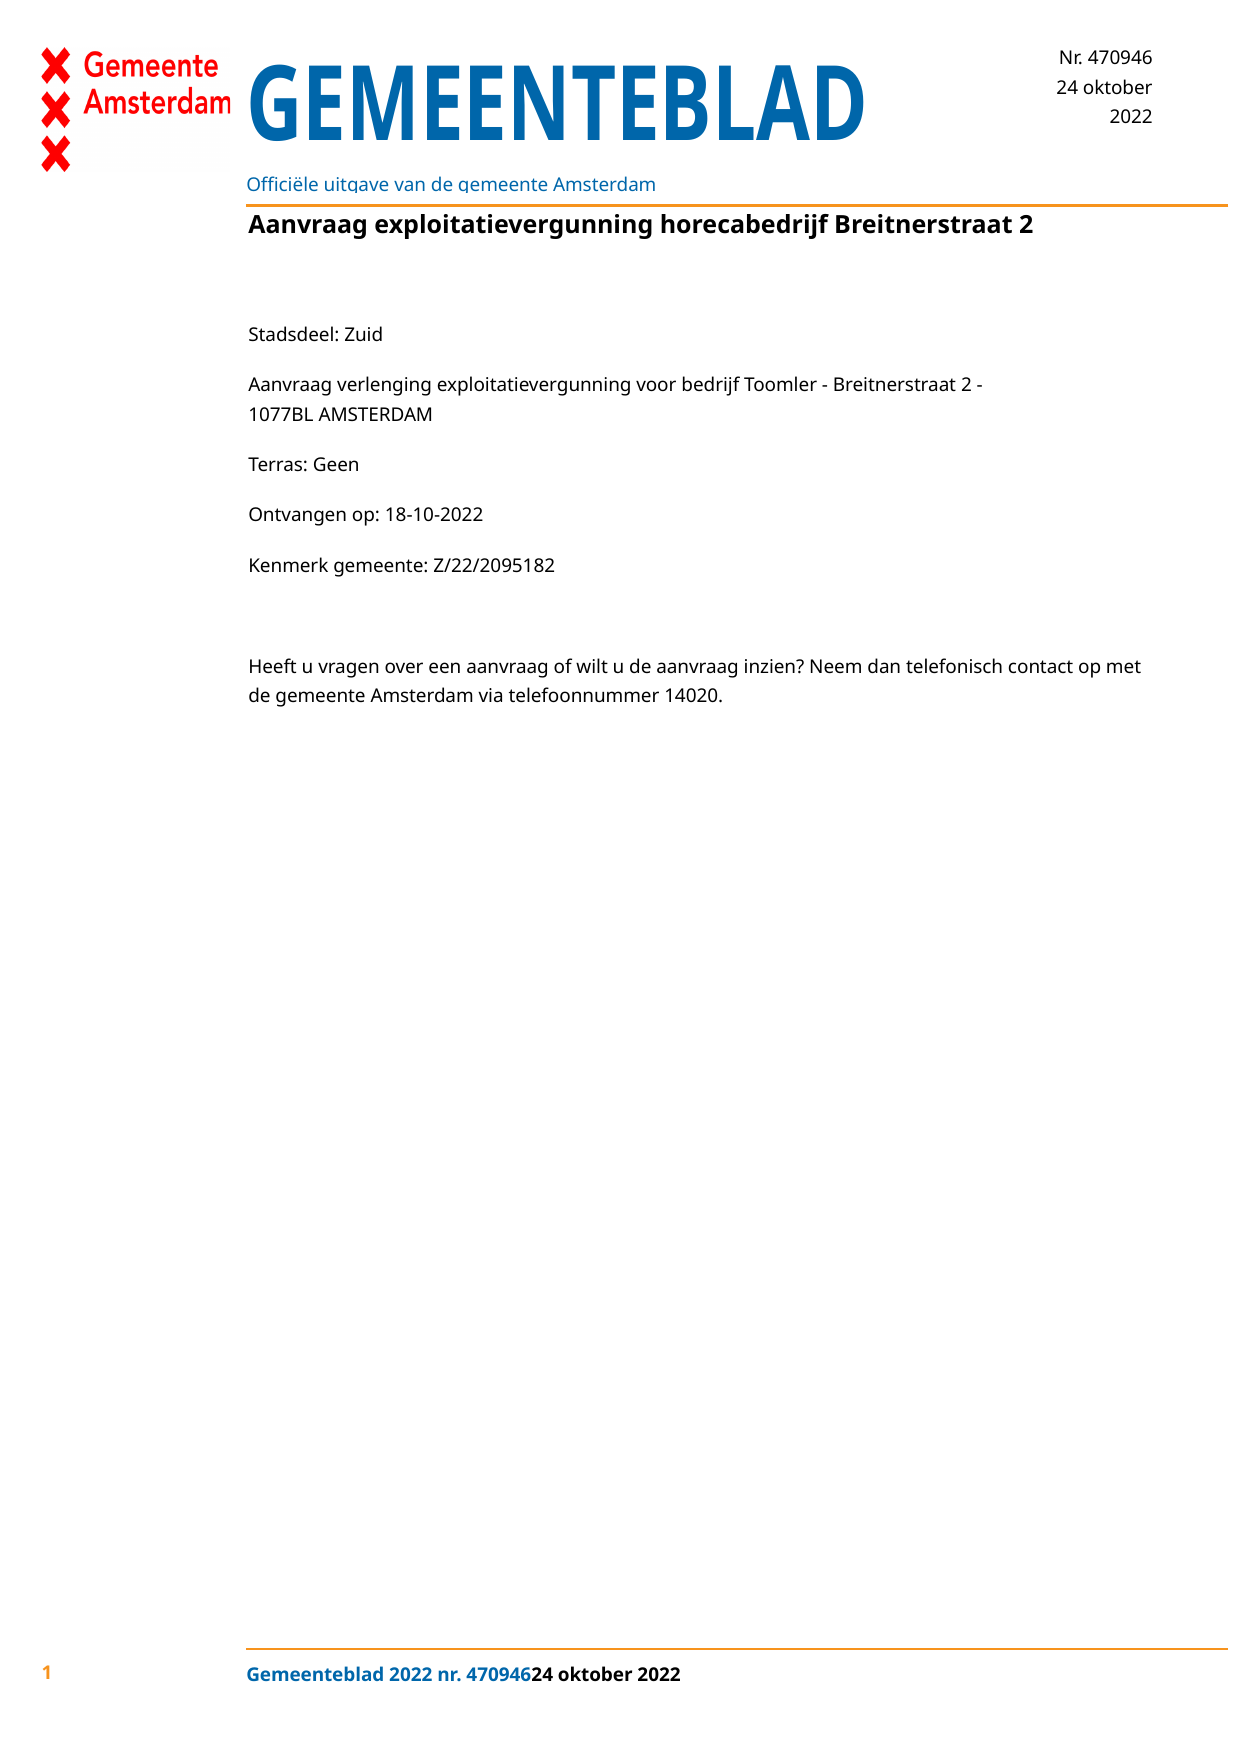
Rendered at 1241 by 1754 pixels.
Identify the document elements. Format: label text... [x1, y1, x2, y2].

text Terras: Geen [248, 451, 1152, 477]
picture [41, 47, 231, 172]
text Ontvangen op: 18-10-2022 [248, 502, 1152, 527]
text Stadsdeel: Zuid [248, 321, 1152, 346]
text Kenmerk gemeente: Z/22/2095182 [248, 552, 1152, 578]
text Aanvraag verlenging exploitatievergunning voor bedrijf Toomler - Breitnerstraat 2 - 1077BL AMSTERDAM [248, 371, 1152, 426]
text Heeft u vragen over een aanvraag of wilt u de aanvraag inzien? Neem dan telefonisch contact op met de gemeente Amsterdam via telefoonnummer 14020. [248, 653, 1152, 708]
text Aanvraag exploitatievergunning horecabedrijf Breitnerstraat 2 [248, 207, 1152, 241]
